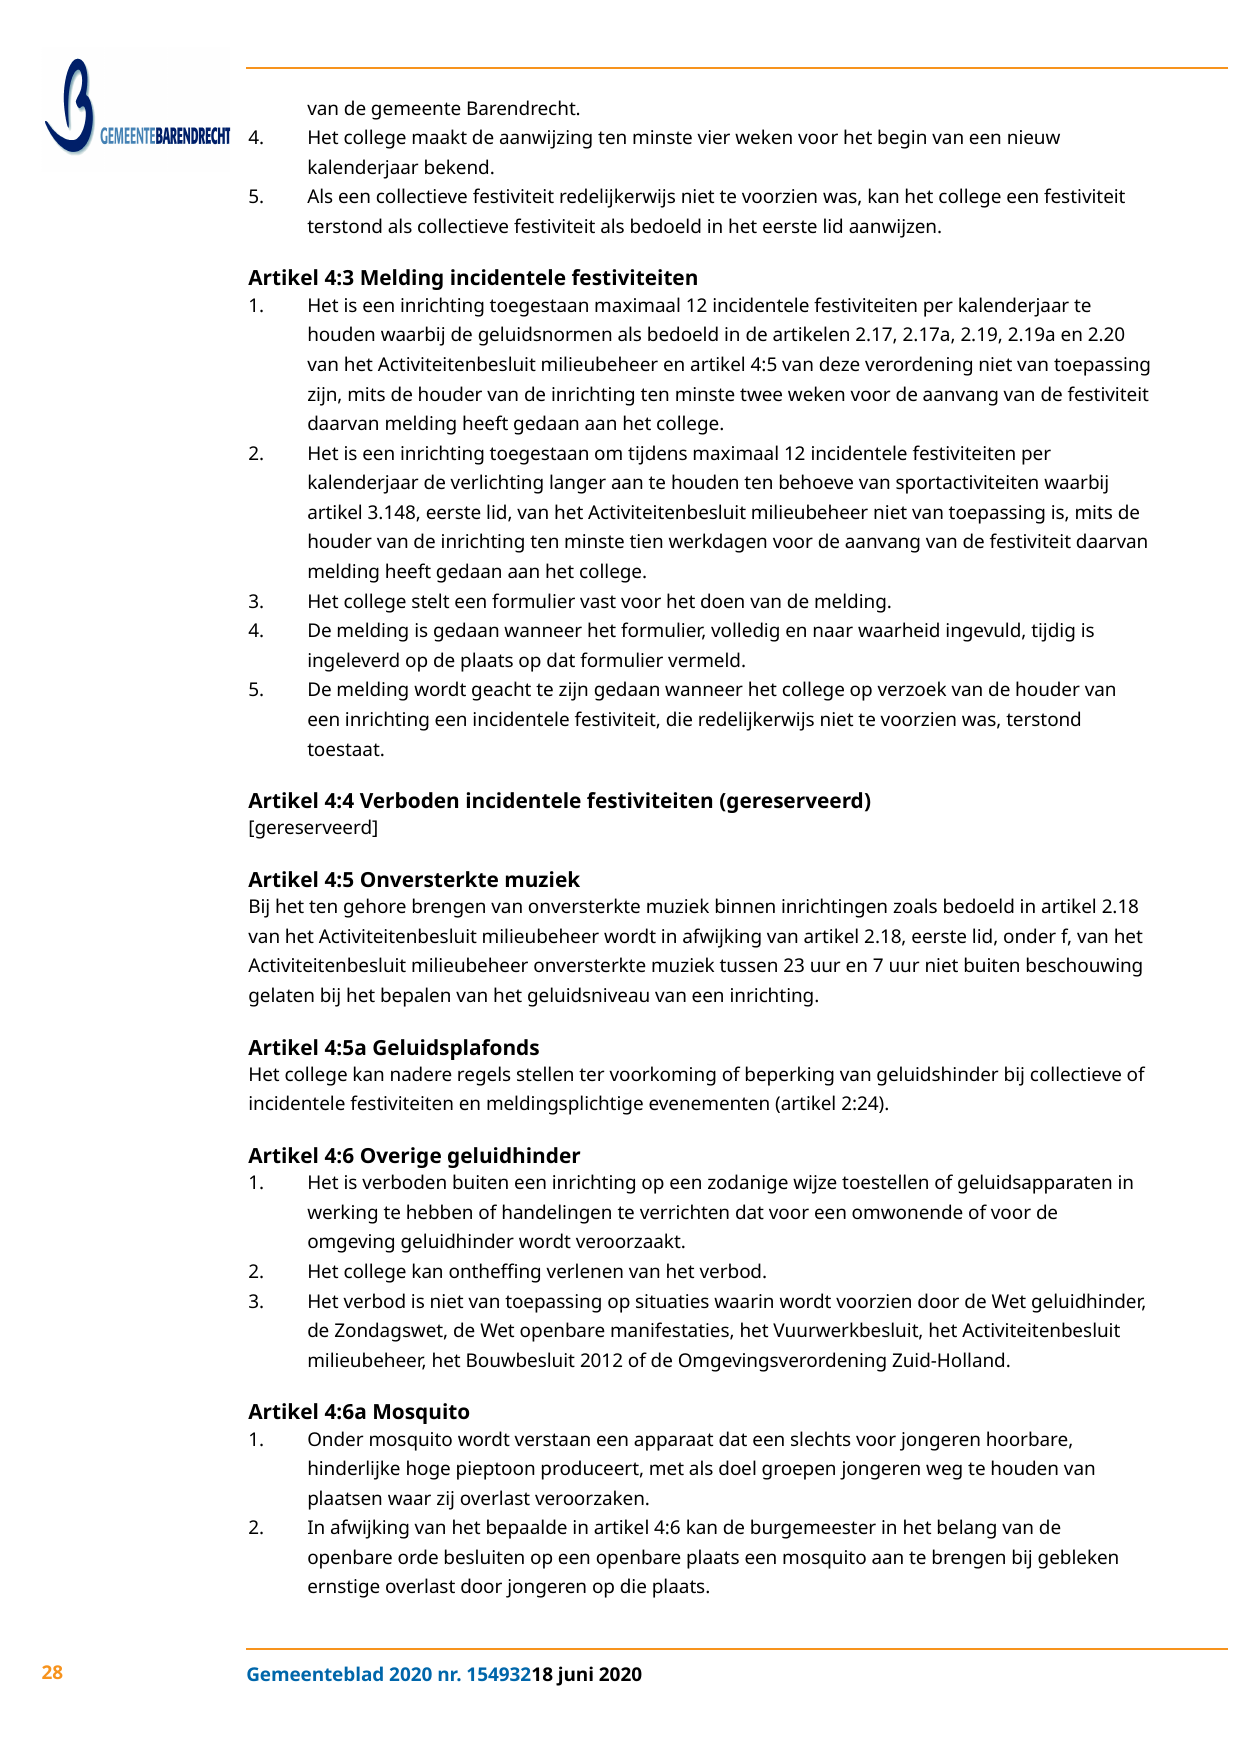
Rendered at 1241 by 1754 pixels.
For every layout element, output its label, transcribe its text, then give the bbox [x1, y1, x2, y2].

text [gereserveerd] [248, 814, 1152, 840]
list Het college maakt de aanwijzing ten minste vier weken voor het begin van een nieuw kalenderjaar bekend. [248, 124, 1152, 180]
list De melding is gedaan wanneer het formulier, volledig en naar waarheid ingevuld, tijdig is ingeleverd op de plaats op dat formulier vermeld. [248, 617, 1152, 673]
picture [41, 47, 231, 172]
text Artikel 4:5a Geluidsplafonds [248, 1033, 1152, 1061]
list Het is verboden buiten een inrichting op een zodanige wijze toestellen of geluidsapparaten in werking te hebben of handelingen te verrichten dat voor een omwonende of voor de omgeving geluidhinder wordt veroorzaakt. [248, 1169, 1152, 1254]
text Artikel 4:3 Melding incidentele festiviteiten [248, 263, 1152, 292]
text Artikel 4:6a Mosquito [248, 1397, 1152, 1426]
list van de gemeente Barendrecht. [248, 95, 1152, 121]
text Artikel 4:4 Verboden incidentele festiviteiten (gereserveerd) [248, 786, 1152, 814]
list In afwijking van het bepaalde in artikel 4:6 kan de burgemeester in het belang van de openbare orde besluiten op een openbare plaats een mosquito aan te brengen bij gebleken ernstige overlast door jongeren op die plaats. [248, 1514, 1152, 1599]
text Bij het ten gehore brengen van onversterkte muziek binnen inrichtingen zoals bedoeld in artikel 2.18 van het Activiteitenbesluit milieubeheer wordt in afwijking van artikel 2.18, eerste lid, onder f, van het Activiteitenbesluit milieubeheer onversterkte muziek tussen 23 uur en 7 uur niet buiten beschouwing gelaten bij het bepalen van het geluidsniveau van een inrichting. [248, 893, 1152, 1008]
text Het college kan nadere regels stellen ter voorkoming of beperking van geluidshinder bij collectieve of incidentele festiviteiten en meldingsplichtige evenementen (artikel 2:24). [248, 1061, 1152, 1116]
text Artikel 4:6 Overige geluidhinder [248, 1141, 1152, 1169]
list De melding wordt geacht te zijn gedaan wanneer het college op verzoek van de houder van een inrichting een incidentele festiviteit, die redelijkerwijs niet te voorzien was, terstond toestaat. [248, 677, 1152, 761]
list Het college stelt een formulier vast voor het doen van de melding. [248, 588, 1152, 613]
text Artikel 4:5 Onversterkte muziek [248, 865, 1152, 893]
list Het verbod is niet van toepassing op situaties waarin wordt voorzien door de Wet geluidhinder, de Zondagswet, de Wet openbare manifestaties, het Vuurwerkbesluit, het Activiteitenbesluit milieubeheer, het Bouwbesluit 2012 of de Omgevingsverordening Zuid-Holland. [248, 1288, 1152, 1373]
list Als een collectieve festiviteit redelijkerwijs niet te voorzien was, kan het college een festiviteit terstond als collectieve festiviteit als bedoeld in het eerste lid aanwijzen. [248, 183, 1152, 239]
list Het is een inrichting toegestaan maximaal 12 incidentele festiviteiten per kalenderjaar te houden waarbij de geluidsnormen als bedoeld in de artikelen 2.17, 2.17a, 2.19, 2.19a en 2.20 van het Activiteitenbesluit milieubeheer en artikel 4:5 van deze verordening niet van toepassing zijn, mits de houder van de inrichting ten minste twee weken voor de aanvang van de festiviteit daarvan melding heeft gedaan aan het college. [248, 292, 1152, 436]
list Het is een inrichting toegestaan om tijdens maximaal 12 incidentele festiviteiten per kalenderjaar de verlichting langer aan te houden ten behoeve van sportactiviteiten waarbij artikel 3.148, eerste lid, van het Activiteitenbesluit milieubeheer niet van toepassing is, mits de houder van de inrichting ten minste tien werkdagen voor de aanvang van de festiviteit daarvan melding heeft gedaan aan het college. [248, 440, 1152, 584]
list Onder mosquito wordt verstaan een apparaat dat een slechts voor jongeren hoorbare, hinderlijke hoge pieptoon produceert, met als doel groepen jongeren weg te houden van plaatsen waar zij overlast veroorzaken. [248, 1426, 1152, 1511]
list Het college kan ontheffing verlenen van het verbod. [248, 1258, 1152, 1284]
